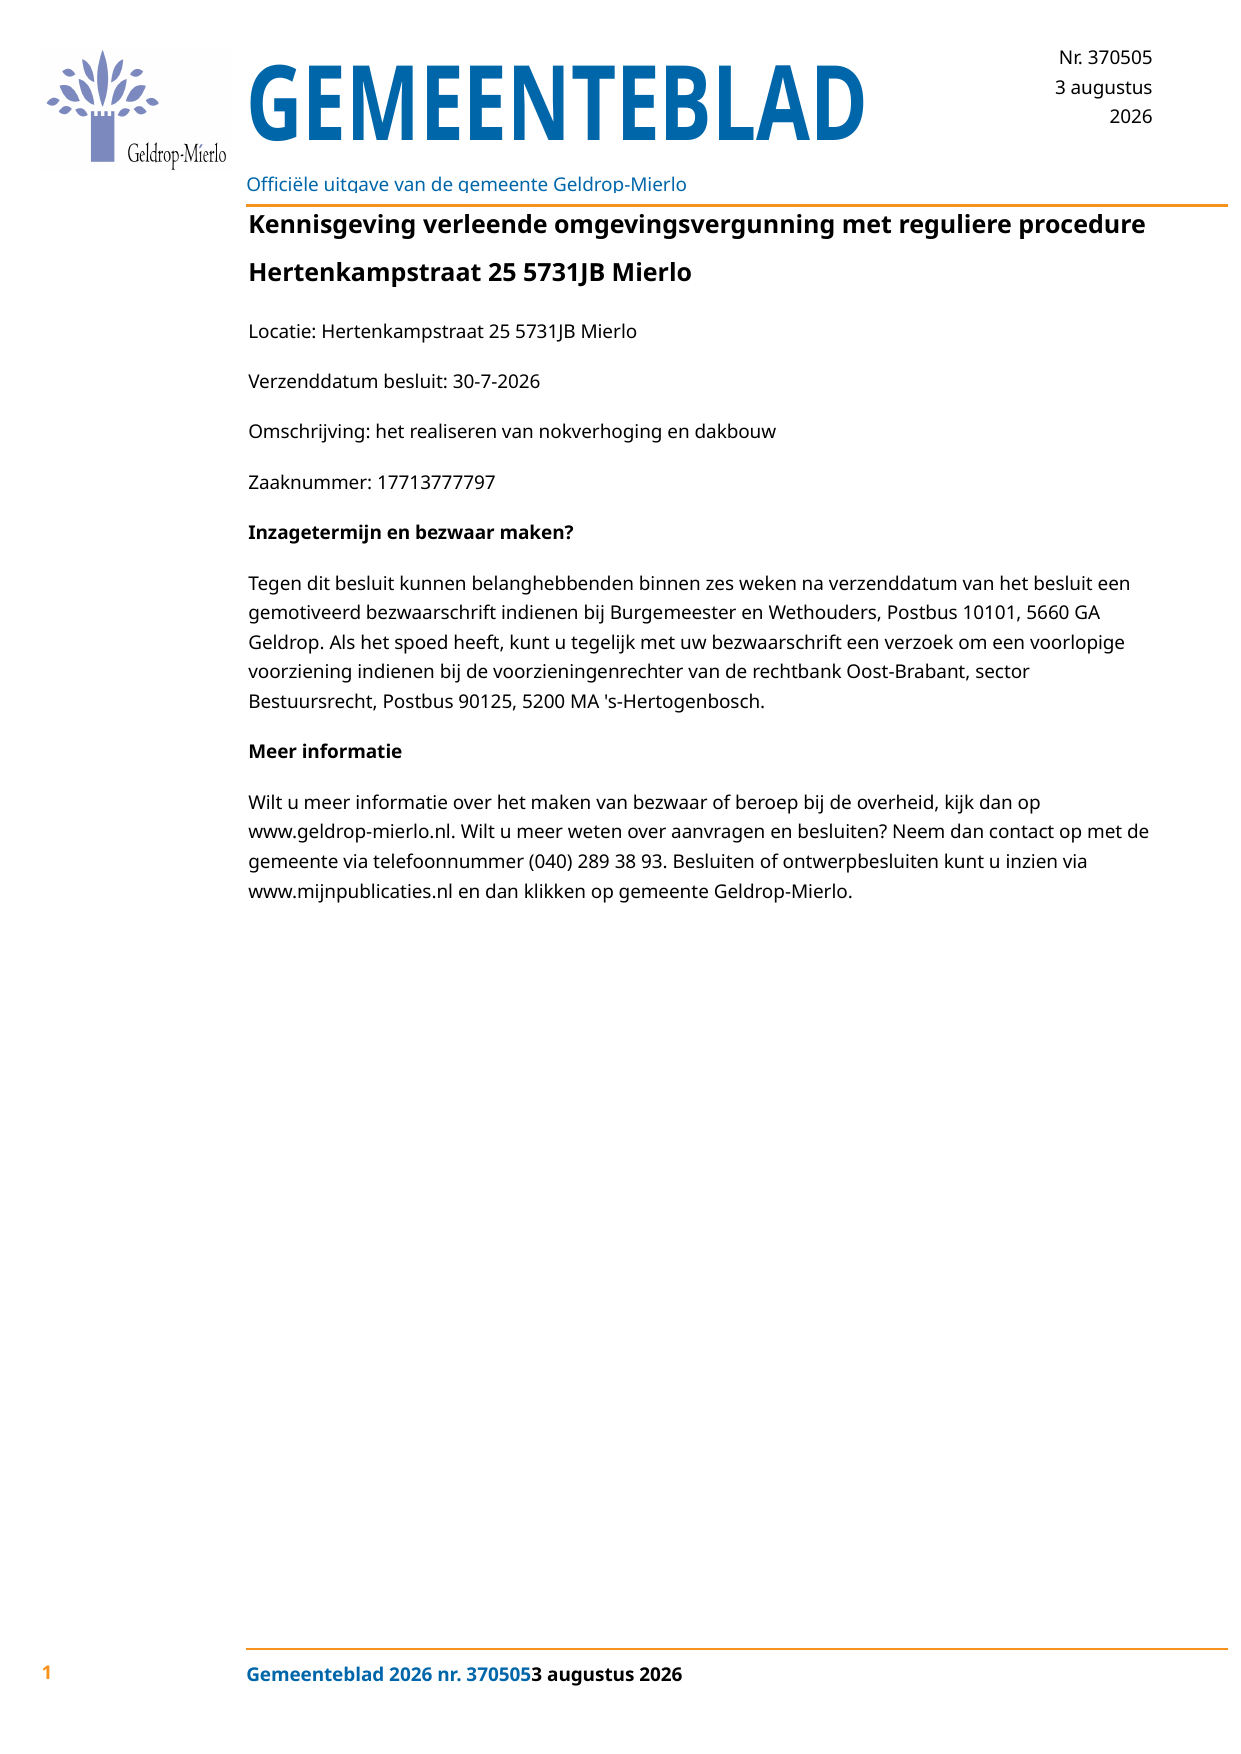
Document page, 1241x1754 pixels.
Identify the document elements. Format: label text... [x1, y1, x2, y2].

text Omschrijving: het realiseren van nokverhoging en dakbouw [248, 419, 1152, 444]
text Locatie: Hertenkampstraat 25 5731JB Mierlo [248, 318, 1152, 344]
text Wilt u meer informatie over het maken van bezwaar of beroep bij de overheid, kijk dan op www.geldrop-mierlo.nl. Wilt u meer weten over aanvragen en besluiten? Neem dan contact op met de gemeente via telefoonnummer (040) 289 38 93. Besluiten of ontwerpbesluiten kunt u inzien via www.mijnpublicaties.nl en dan klikken op gemeente Geldrop-Mierlo. [248, 789, 1152, 904]
text Kennisgeving verleende omgevingsvergunning met reguliere procedure Hertenkampstraat 25 5731JB Mierlo [248, 207, 1152, 288]
text Verzenddatum besluit: 30-7-2026 [248, 368, 1152, 394]
text Inzagetermijn en bezwaar maken? [248, 519, 1152, 545]
text Tegen dit besluit kunnen belanghebbenden binnen zes weken na verzenddatum van het besluit een gemotiveerd bezwaarschrift indienen bij Burgemeester en Wethouders, Postbus 10101, 5660 GA Geldrop. Als het spoed heeft, kunt u tegelijk met uw bezwaarschrift een verzoek om een voorlopige voorziening indienen bij de voorzieningenrechter van de rechtbank Oost-Brabant, sector Bestuursrecht, Postbus 90125, 5200 MA 's-Hertogenbosch. [248, 570, 1152, 714]
picture [41, 47, 231, 172]
text Zaaknummer: 17713777797 [248, 469, 1152, 495]
text Meer informatie [248, 739, 1152, 764]
